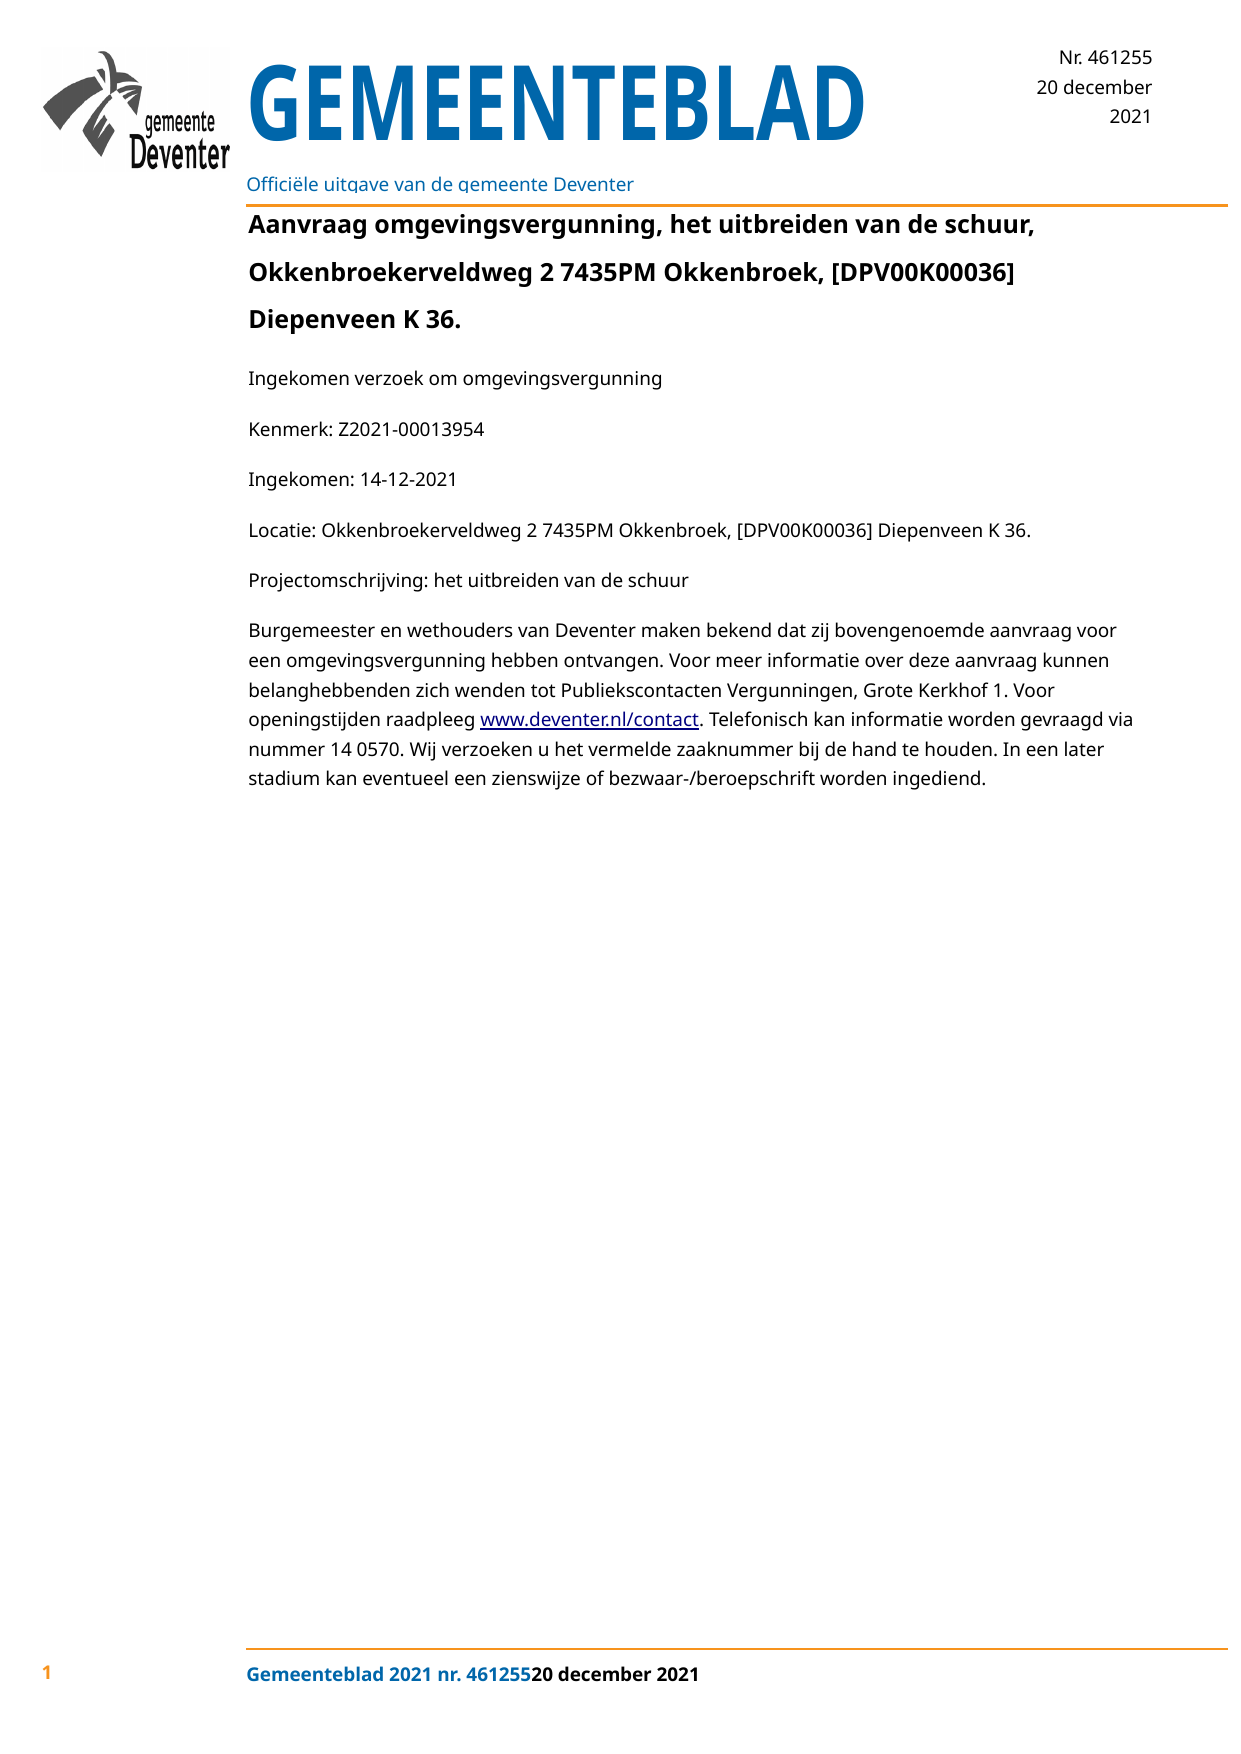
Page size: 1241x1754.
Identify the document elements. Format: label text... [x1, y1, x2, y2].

text Ingekomen: 14-12-2021 [248, 466, 1152, 492]
picture [41, 47, 231, 172]
text Projectomschrijving: het uitbreiden van de schuur [248, 567, 1152, 593]
text Locatie: Okkenbroekerveldweg 2 7435PM Okkenbroek, [DPV00K00036] Diepenveen K 36. [248, 517, 1152, 542]
text Aanvraag omgevingsvergunning, het uitbreiden van de schuur, Okkenbroekerveldweg 2 7435PM Okkenbroek, [DPV00K00036] Diepenveen K 36. [248, 207, 1152, 336]
text Kenmerk: Z2021-00013954 [248, 416, 1152, 442]
text Burgemeester en wethouders van Deventer maken bekend dat zij bovengenoemde aanvraag voor een omgevingsvergunning hebben ontvangen. Voor meer informatie over deze aanvraag kunnen belanghebbenden zich wenden tot Publiekscontacten Vergunningen, Grote Kerkhof 1. Voor openingstijden raadpleeg www.deventer.nl/contact. Telefonisch kan informatie worden gevraagd via nummer 14 0570. Wij verzoeken u het vermelde zaaknummer bij de hand te houden. In een later stadium kan eventueel een zienswijze of bezwaar-/beroepschrift worden ingediend. [248, 618, 1152, 791]
text Ingekomen verzoek om omgevingsvergunning [248, 366, 1152, 391]
